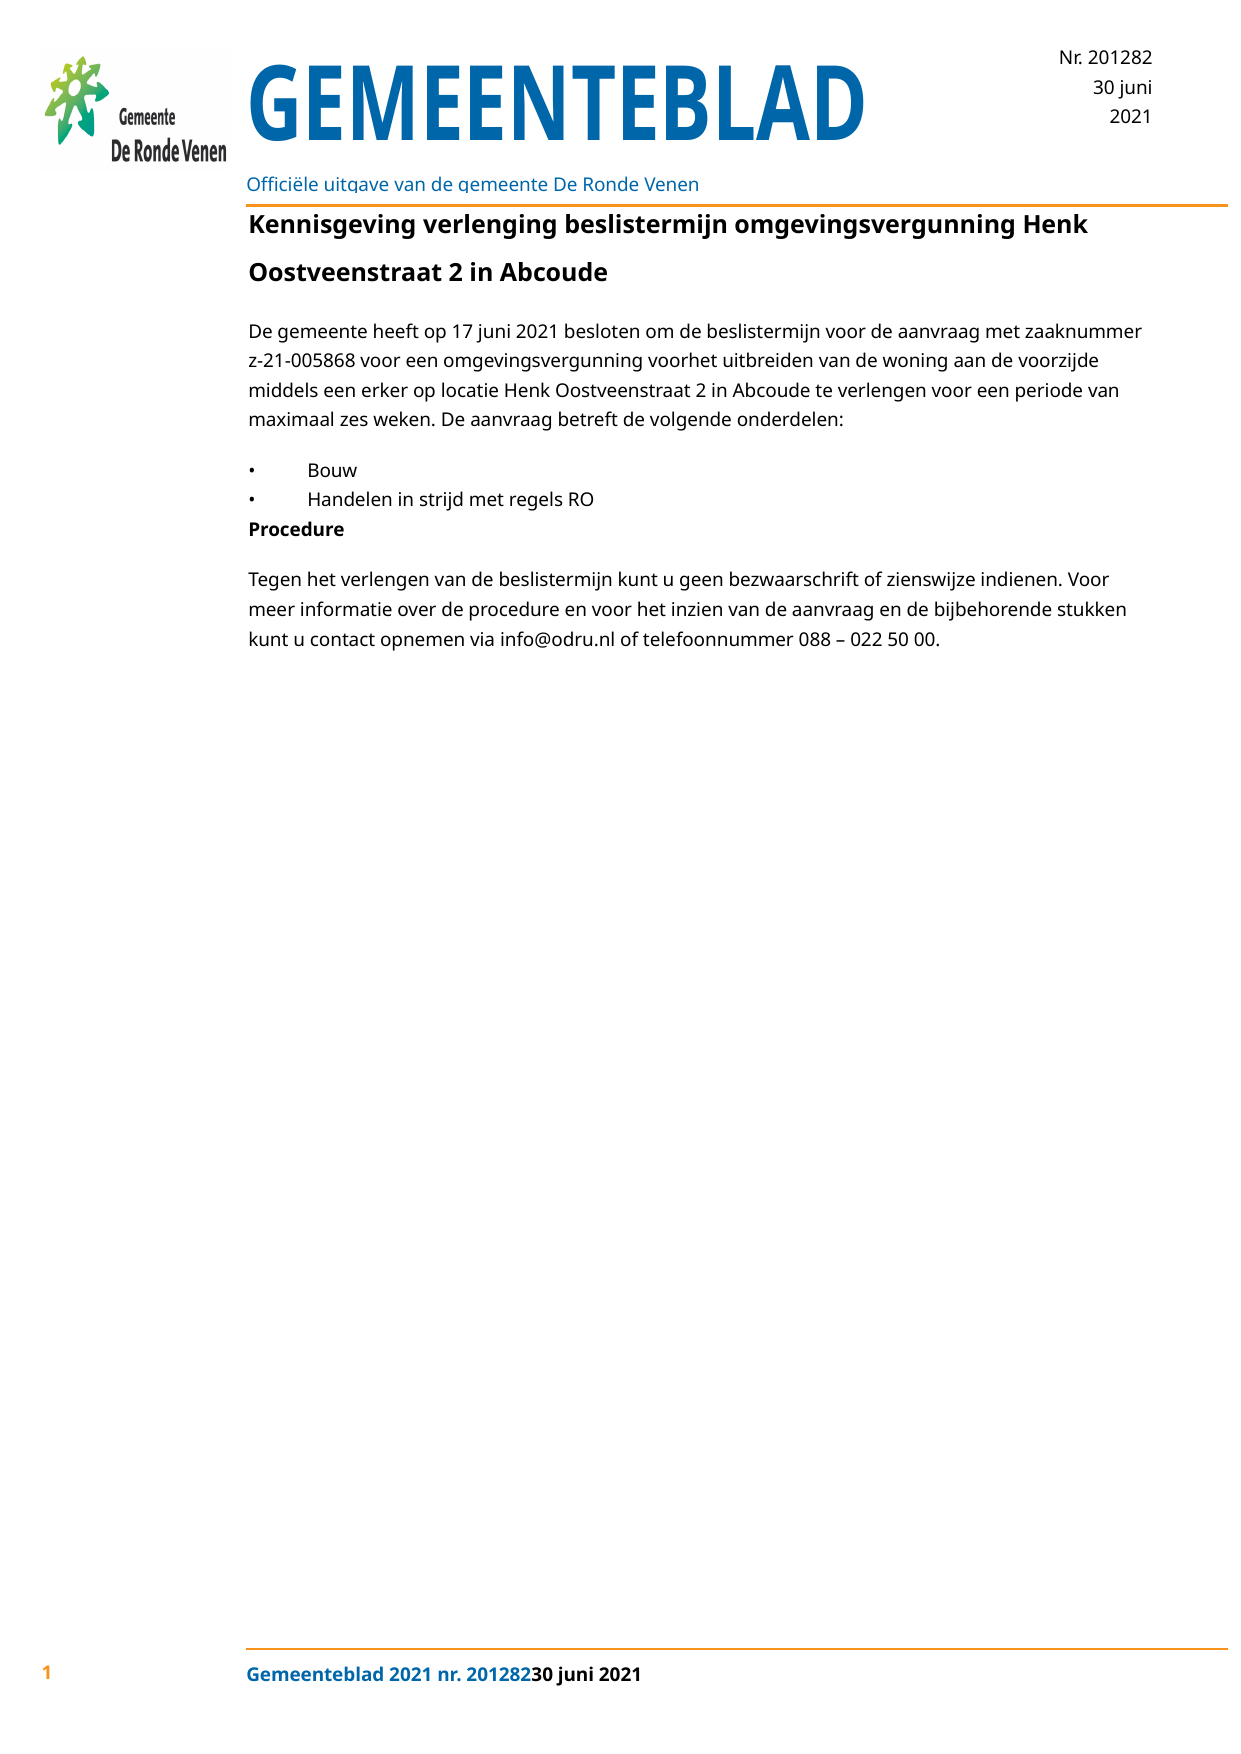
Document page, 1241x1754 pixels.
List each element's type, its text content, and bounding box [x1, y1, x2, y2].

text Kennisgeving verlenging beslistermijn omgevingsvergunning Henk Oostveenstraat 2 in Abcoude [248, 207, 1152, 288]
text Tegen het verlengen van de beslistermijn kunt u geen bezwaarschrift of zienswijze indienen. Voor meer informatie over de procedure en voor het inzien van de aanvraag en de bijbehorende stukken kunt u contact opnemen via info@odru.nl of telefoonnummer 088 – 022 50 00. [248, 567, 1152, 652]
list Bouw [248, 457, 1152, 483]
text Procedure [248, 516, 1152, 542]
picture [41, 47, 231, 172]
list Handelen in strijd met regels RO [248, 487, 1152, 512]
text De gemeente heeft op 17 juni 2021 besloten om de beslistermijn voor de aanvraag met zaaknummer z-21-005868 voor een omgevingsvergunning voorhet uitbreiden van de woning aan de voorzijde middels een erker op locatie Henk Oostveenstraat 2 in Abcoude te verlengen voor een periode van maximaal zes weken. De aanvraag betreft de volgende onderdelen: [248, 318, 1152, 432]
